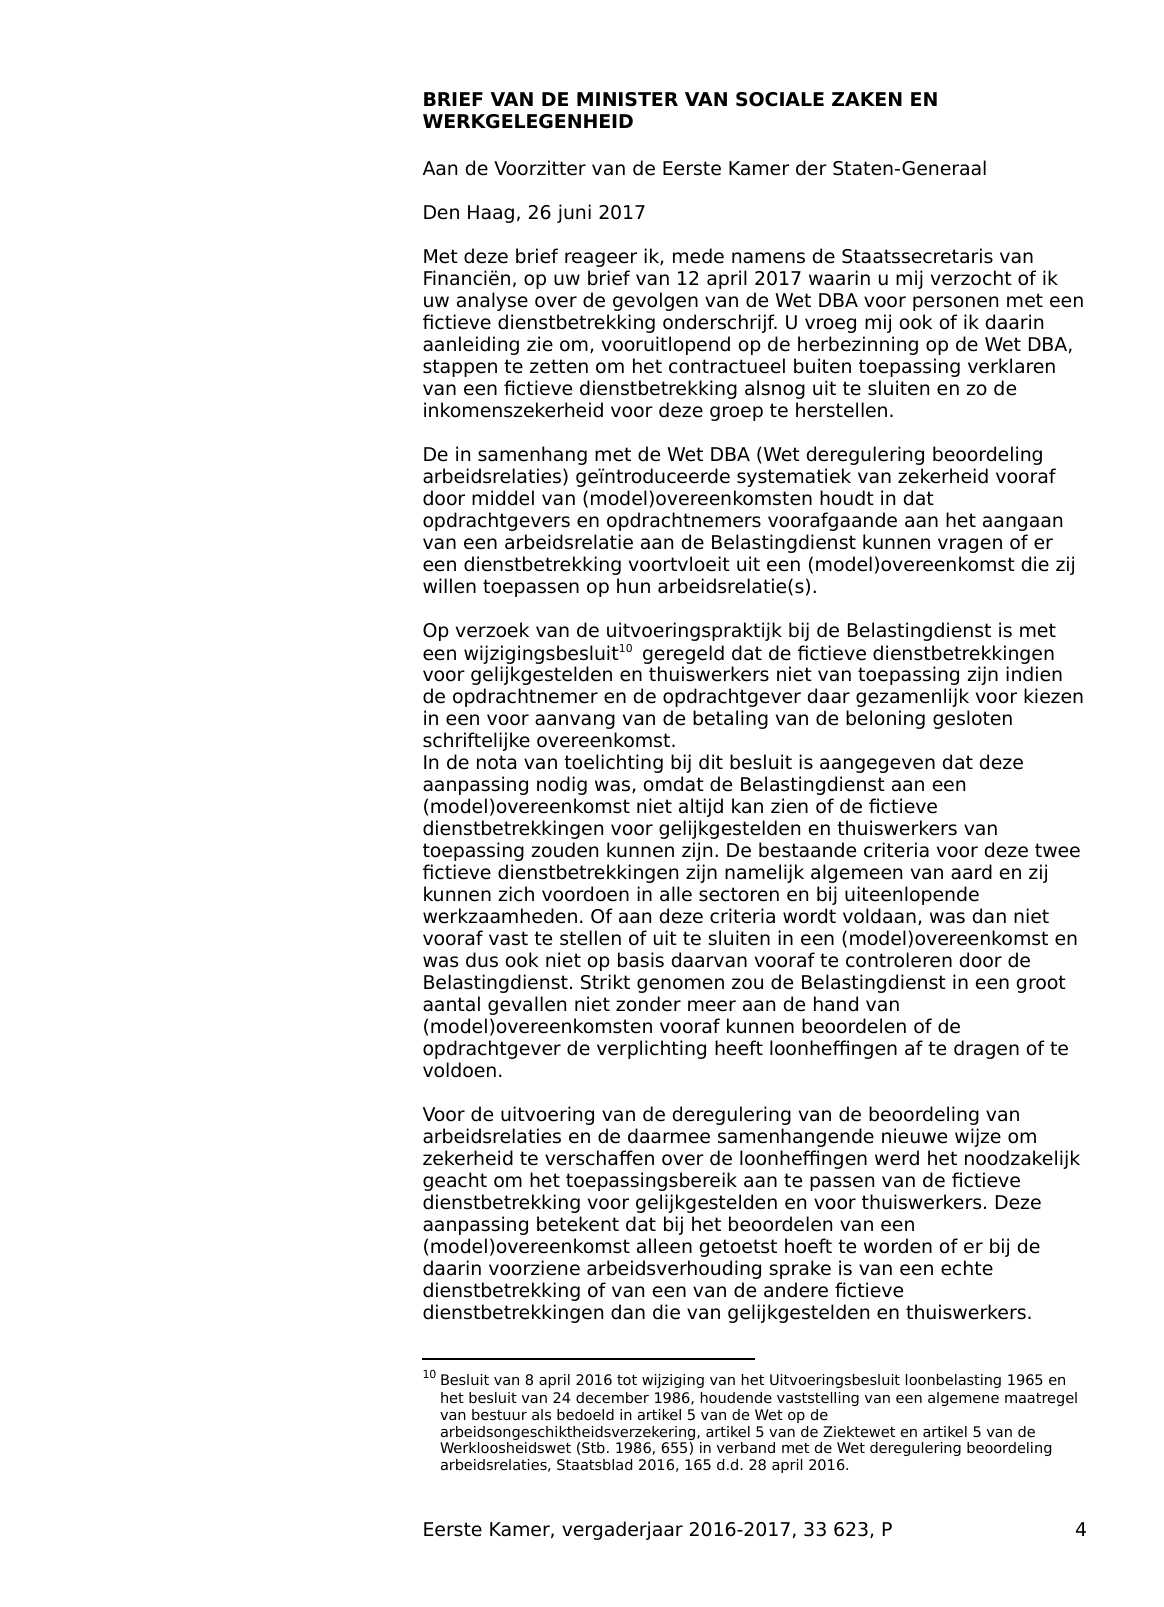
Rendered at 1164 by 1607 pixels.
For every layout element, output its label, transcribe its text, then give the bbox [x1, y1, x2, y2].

subtitle BRIEF VAN DE MINISTER VAN SOCIALE ZAKEN EN WERKGELEGENHEID [422, 89, 1087, 133]
text Op verzoek van de uitvoeringspraktijk bij de Belastingdienst is met een wijzigingsbesluit geregeld dat de fictieve dienstbetrekkingen voor gelijkgestelden en thuiswerkers niet van toepassing zijn indien de opdrachtnemer en de opdrachtgever daar gezamenlijk voor kiezen in een voor aanvang van de betaling van de beloning gesloten schriftelijke overeenkomst. [422, 620, 1087, 752]
text Voor de uitvoering van de deregulering van de beoordeling van arbeidsrelaties en de daarmee samenhangende nieuwe wijze om zekerheid te verschaffen over de loonheffingen werd het noodzakelijk geacht om het toepassingsbereik aan te passen van de fictieve dienstbetrekking voor gelijkgestelden en voor thuiswerkers. Deze aanpassing betekent dat bij het beoordelen van een (model)overeenkomst alleen getoetst hoeft te worden of er bij de daarin voorziene arbeidsverhouding sprake is van een echte dienstbetrekking of van een van de andere fictieve dienstbetrekkingen dan die van gelijkgestelden en thuiswerkers. [422, 1104, 1087, 1324]
text Met deze brief reageer ik, mede namens de Staatssecretaris van Financiën, op uw brief van 12 april 2017 waarin u mij verzocht of ik uw analyse over de gevolgen van de Wet DBA voor personen met een fictieve dienstbetrekking onderschrijf. U vroeg mij ook of ik daarin aanleiding zie om, vooruitlopend op de herbezinning op de Wet DBA, stappen te zetten om het contractueel buiten toepassing verklaren van een fictieve dienstbetrekking alsnog uit te sluiten en zo de inkomenszekerheid voor deze groep te herstellen. [422, 246, 1087, 422]
text Aan de Voorzitter van de Eerste Kamer der Staten-Generaal [422, 158, 1087, 180]
text Besluit van 8 april 2016 tot wijziging van het Uitvoeringsbesluit loonbelasting 1965 en het besluit van 24 december 1986, houdende vaststelling van een algemene maatregel van bestuur als bedoeld in artikel 5 van de Wet op de arbeidsongeschiktheidsverzekering, artikel 5 van de Ziektewet en artikel 5 van de Werkloosheidswet (Stb. 1986, 655) in verband met de Wet deregulering beoordeling arbeidsrelaties, Staatsblad 2016, 165 d.d. 28 april 2016. [422, 1368, 1087, 1474]
text Den Haag, 26 juni 2017 [422, 202, 1087, 224]
text In de nota van toelichting bij dit besluit is aangegeven dat deze aanpassing nodig was, omdat de Belastingdienst aan een (model)overeenkomst niet altijd kan zien of de fictieve dienstbetrekkingen voor gelijkgestelden en thuiswerkers van toepassing zouden kunnen zijn. De bestaande criteria voor deze twee fictieve dienstbetrekkingen zijn namelijk algemeen van aard en zij kunnen zich voordoen in alle sectoren en bij uiteenlopende werkzaamheden. Of aan deze criteria wordt voldaan, was dan niet vooraf vast te stellen of uit te sluiten in een (model)overeenkomst en was dus ook niet op basis daarvan vooraf te controleren door de Belastingdienst. Strikt genomen zou de Belastingdienst in een groot aantal gevallen niet zonder meer aan de hand van (model)overeenkomsten vooraf kunnen beoordelen of de opdrachtgever de verplichting heeft loonheffingen af te dragen of te voldoen. [422, 752, 1087, 1082]
text De in samenhang met de Wet DBA (Wet deregulering beoordeling arbeidsrelaties) geïntroduceerde systematiek van zekerheid vooraf door middel van (model)overeenkomsten houdt in dat opdrachtgevers en opdrachtnemers voorafgaande aan het aangaan van een arbeidsrelatie aan de Belastingdienst kunnen vragen of er een dienstbetrekking voortvloeit uit een (model)overeenkomst die zij willen toepassen op hun arbeidsrelatie(s). [422, 444, 1087, 598]
